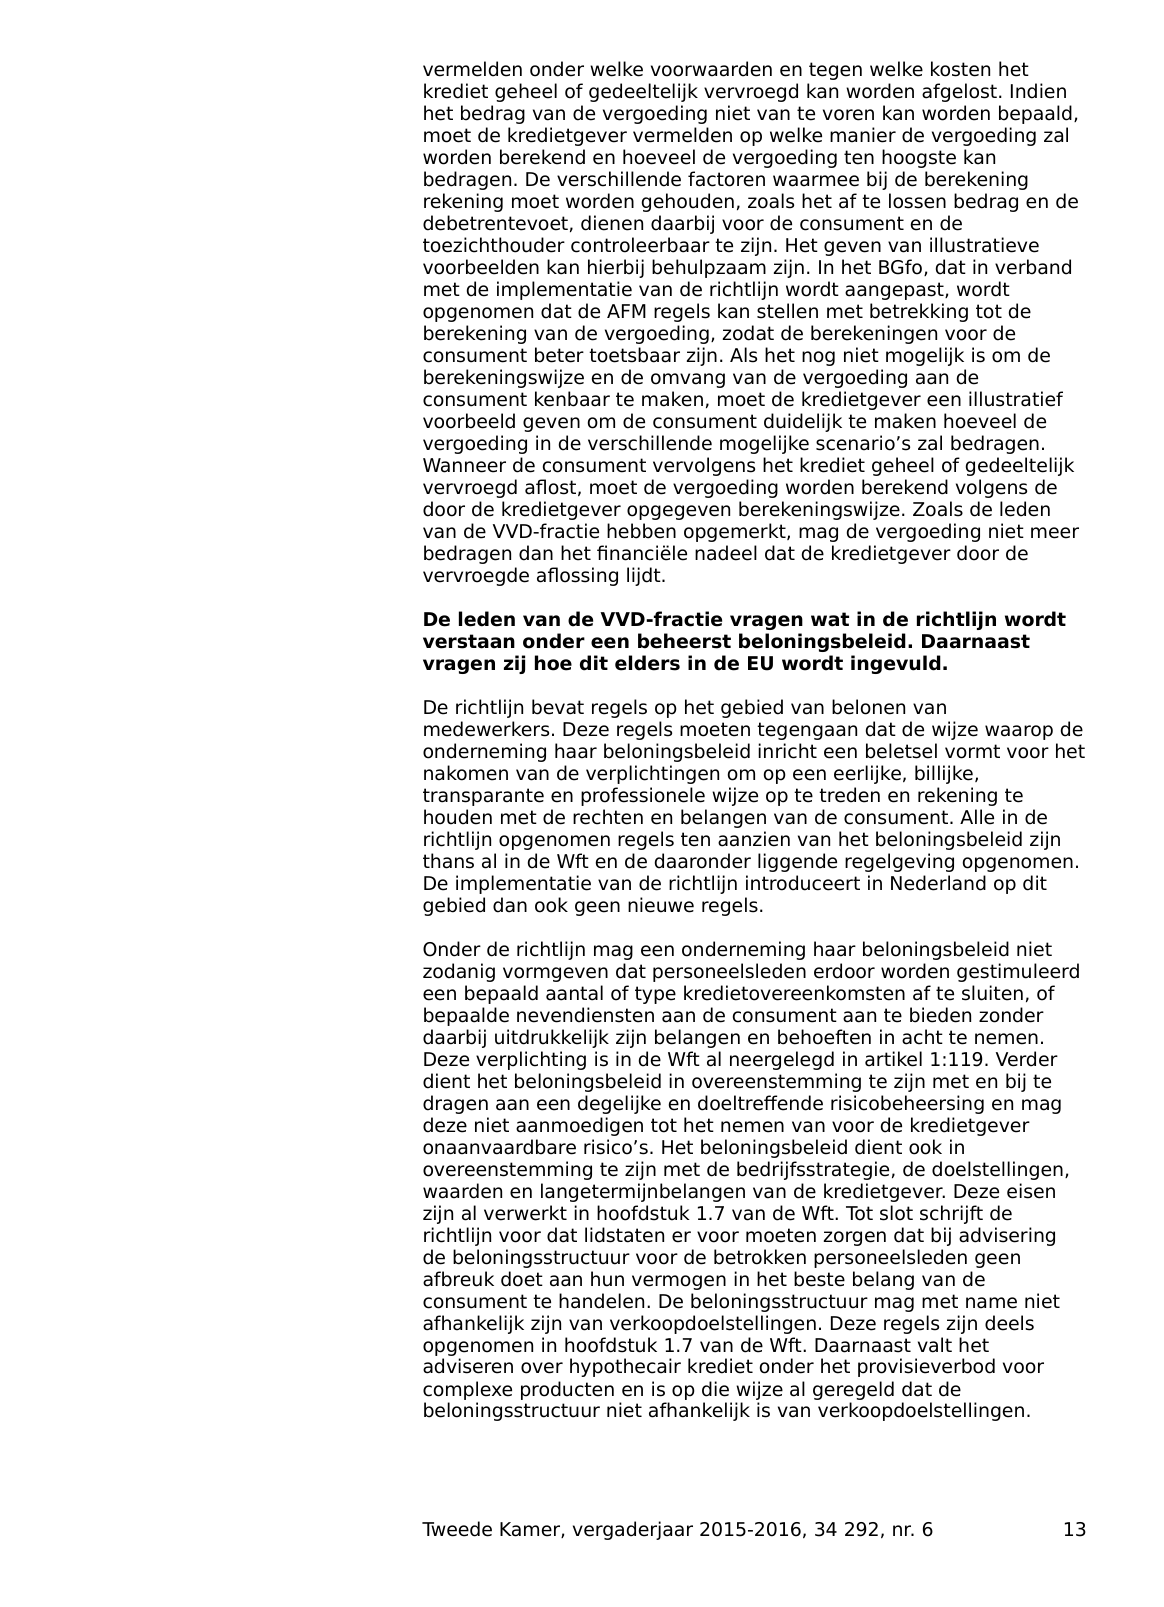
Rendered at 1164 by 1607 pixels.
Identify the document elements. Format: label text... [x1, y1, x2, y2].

text De leden van de VVD-fractie vragen wat in de richtlijn wordt verstaan onder een beheerst beloningsbeleid. Daarnaast vragen zij hoe dit elders in de EU wordt ingevuld. [422, 609, 1087, 675]
text vermelden onder welke voorwaarden en tegen welke kosten het krediet geheel of gedeeltelijk vervroegd kan worden afgelost. Indien het bedrag van de vergoeding niet van te voren kan worden bepaald, moet de kredietgever vermelden op welke manier de vergoeding zal worden berekend en hoeveel de vergoeding ten hoogste kan bedragen. De verschillende factoren waarmee bij de berekening rekening moet worden gehouden, zoals het af te lossen bedrag en de debetrentevoet, dienen daarbij voor de consument en de toezichthouder controleerbaar te zijn. Het geven van illustratieve voorbeelden kan hierbij behulpzaam zijn. In het BGfo, dat in verband met de implementatie van de richtlijn wordt aangepast, wordt opgenomen dat de AFM regels kan stellen met betrekking tot de berekening van de vergoeding, zodat de berekeningen voor de consument beter toetsbaar zijn. Als het nog niet mogelijk is om de berekeningswijze en de omvang van de vergoeding aan de consument kenbaar te maken, moet de kredietgever een illustratief voorbeeld geven om de consument duidelijk te maken hoeveel de vergoeding in de verschillende mogelijke scenario’s zal bedragen. [422, 59, 1087, 455]
text De richtlijn bevat regels op het gebied van belonen van medewerkers. Deze regels moeten tegengaan dat de wijze waarop de onderneming haar beloningsbeleid inricht een beletsel vormt voor het nakomen van de verplichtingen om op een eerlijke, billijke, transparante en professionele wijze op te treden en rekening te houden met de rechten en belangen van de consument. Alle in de richtlijn opgenomen regels ten aanzien van het beloningsbeleid zijn thans al in de Wft en de daaronder liggende regelgeving opgenomen. De implementatie van de richtlijn introduceert in Nederland op dit gebied dan ook geen nieuwe regels. [422, 697, 1087, 917]
text Wanneer de consument vervolgens het krediet geheel of gedeeltelijk vervroegd aflost, moet de vergoeding worden berekend volgens de door de kredietgever opgegeven berekeningswijze. Zoals de leden van de VVD-fractie hebben opgemerkt, mag de vergoeding niet meer bedragen dan het financiële nadeel dat de kredietgever door de vervroegde aflossing lijdt. [422, 455, 1087, 587]
text Onder de richtlijn mag een onderneming haar beloningsbeleid niet zodanig vormgeven dat personeelsleden erdoor worden gestimuleerd een bepaald aantal of type kredietovereenkomsten af te sluiten, of bepaalde nevendiensten aan de consument aan te bieden zonder daarbij uitdrukkelijk zijn belangen en behoeften in acht te nemen. Deze verplichting is in de Wft al neergelegd in artikel 1:119. Verder dient het beloningsbeleid in overeenstemming te zijn met en bij te dragen aan een degelijke en doeltreffende risicobeheersing en mag deze niet aanmoedigen tot het nemen van voor de kredietgever onaanvaardbare risico’s. Het beloningsbeleid dient ook in overeenstemming te zijn met de bedrijfsstrategie, de doelstellingen, waarden en langetermijnbelangen van de kredietgever. Deze eisen zijn al verwerkt in hoofdstuk 1.7 van de Wft. Tot slot schrijft de richtlijn voor dat lidstaten er voor moeten zorgen dat bij advisering de beloningsstructuur voor de betrokken personeelsleden geen afbreuk doet aan hun vermogen in het beste belang van de consument te handelen. De beloningsstructuur mag met name niet afhankelijk zijn van verkoopdoelstellingen. Deze regels zijn deels opgenomen in hoofdstuk 1.7 van de Wft. Daarnaast valt het adviseren over hypothecair krediet onder het provisieverbod voor complexe producten en is op die wijze al geregeld dat de beloningsstructuur niet afhankelijk is van verkoopdoelstellingen. [422, 939, 1087, 1422]
